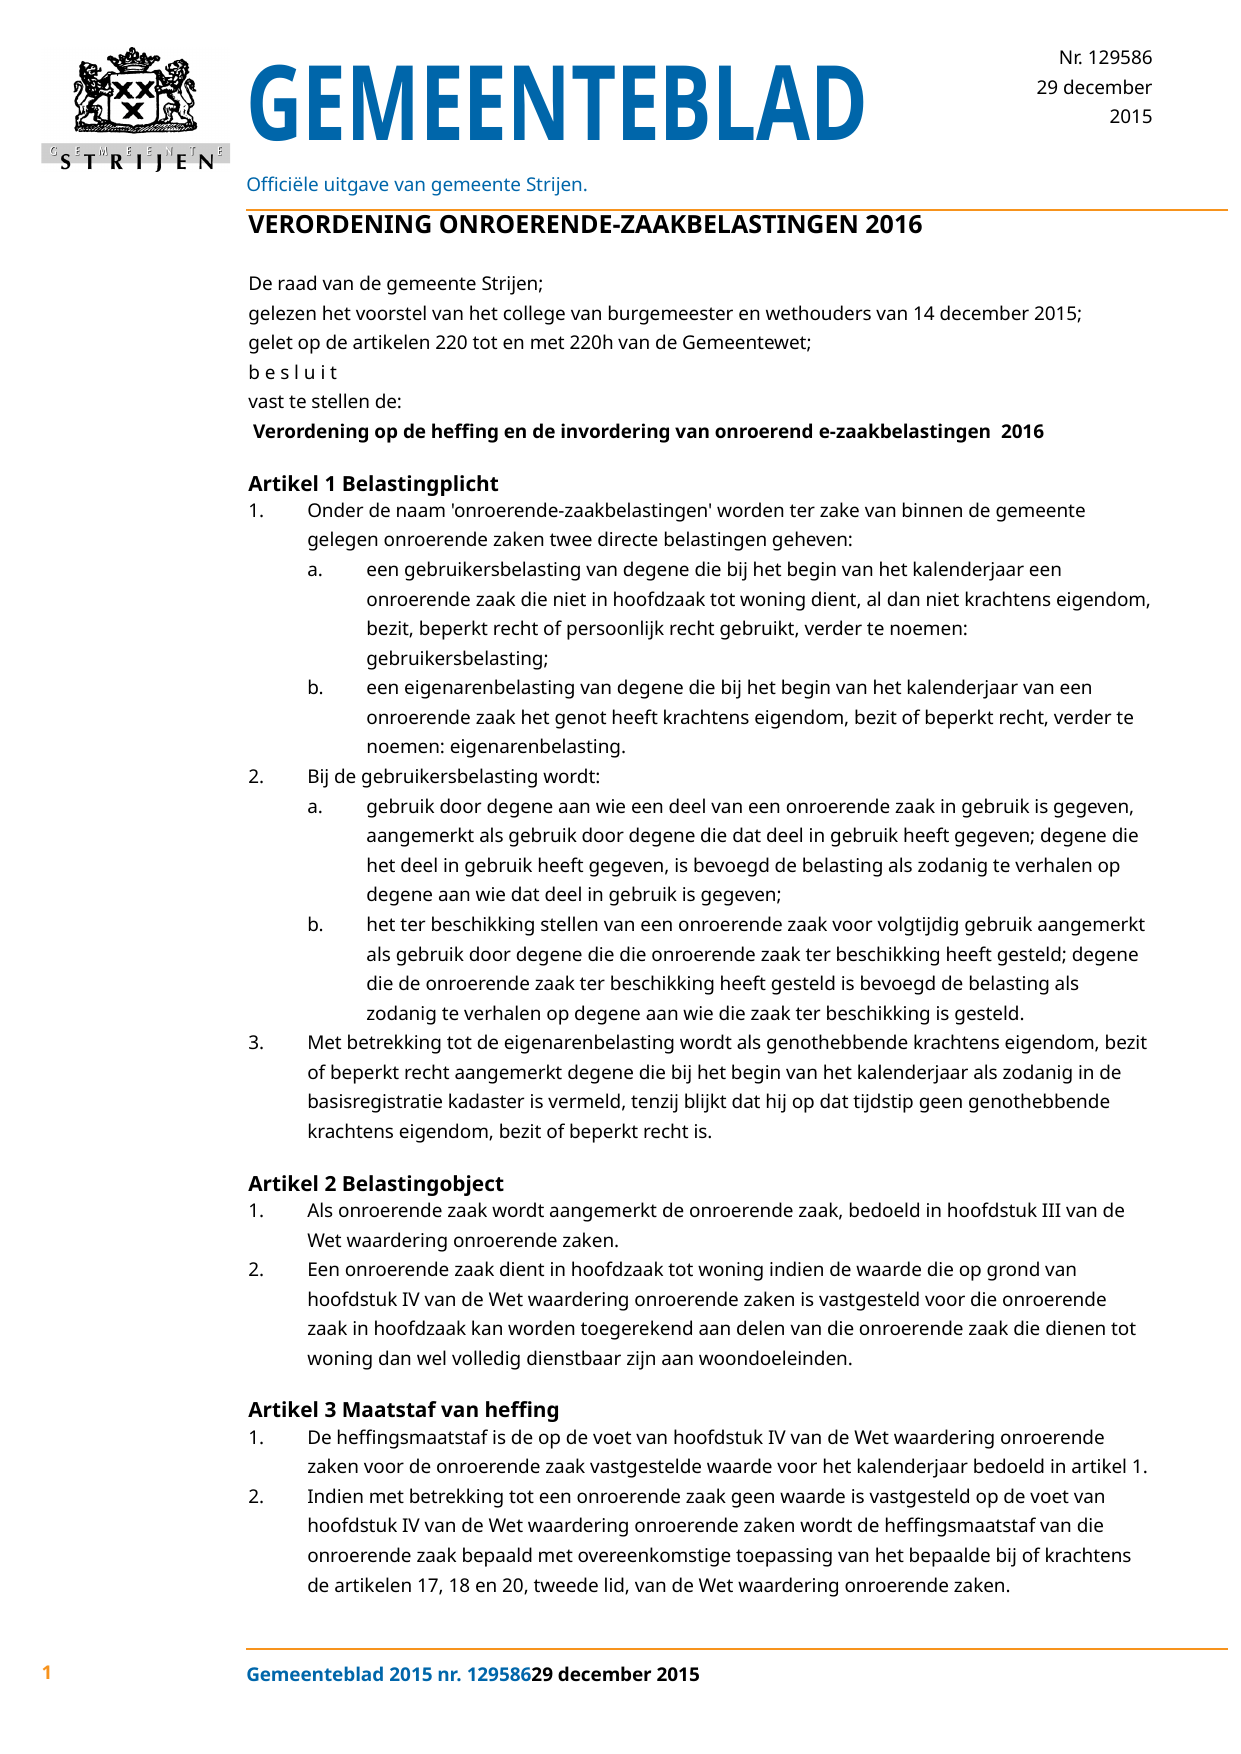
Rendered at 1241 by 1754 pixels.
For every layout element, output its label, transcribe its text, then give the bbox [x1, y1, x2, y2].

list een gebruikersbelasting van degene die bij het begin van het kalenderjaar een onroerende zaak die niet in hoofdzaak tot woning dient, al dan niet krachtens eigendom, bezit, beperkt recht of persoonlijk recht gebruikt, verder te noemen: gebruikersbelasting; [307, 556, 1152, 671]
list De heffingsmaatstaf is de op de voet van hoofdstuk IV van de Wet waardering onroerende zaken voor de onroerende zaak vastgestelde waarde voor het kalenderjaar bedoeld in artikel 1. [248, 1424, 1152, 1479]
list gebruik door degene aan wie een deel van een onroerende zaak in gebruik is gegeven, aangemerkt als gebruik door degene die dat deel in gebruik heeft gegeven; degene die het deel in gebruik heeft gegeven, is bevoegd de belasting als zodanig te verhalen op degene aan wie dat deel in gebruik is gegeven; [307, 793, 1152, 907]
text gelezen het voorstel van het college van burgemeester en wethouders van 14 december 2015; [248, 300, 1152, 326]
text gelet op de artikelen 220 tot en met 220h van de Gemeentewet; [248, 329, 1152, 355]
text b e s l u i t [248, 359, 1152, 385]
list Indien met betrekking tot een onroerende zaak geen waarde is vastgesteld op de voet van hoofdstuk IV van de Wet waardering onroerende zaken wordt de heffingsmaatstaf van die onroerende zaak bepaald met overeenkomstige toepassing van het bepaalde bij of krachtens de artikelen 17, 18 en 20, tweede lid, van de Wet waardering onroerende zaken. [248, 1483, 1152, 1598]
text Artikel 3 Maatstaf van heffing [248, 1396, 1152, 1424]
list Een onroerende zaak dient in hoofdzaak tot woning indien de waarde die op grond van hoofdstuk IV van de Wet waardering onroerende zaken is vastgesteld voor die onroerende zaak in hoofdzaak kan worden toegerekend aan delen van die onroerende zaak die dienen tot woning dan wel volledig dienstbaar zijn aan woondoeleinden. [248, 1256, 1152, 1371]
list een eigenarenbelasting van degene die bij het begin van het kalenderjaar van een onroerende zaak het genot heeft krachtens eigendom, bezit of beperkt recht, verder te noemen: eigenarenbelasting. [307, 674, 1152, 759]
list Als onroerende zaak wordt aangemerkt de onroerende zaak, bedoeld in hoofdstuk III van de Wet waardering onroerende zaken. [248, 1197, 1152, 1252]
picture [41, 47, 231, 172]
text De raad van de gemeente Strijen; [248, 270, 1152, 296]
text Artikel 1 Belastingplicht [248, 469, 1152, 497]
text VERORDENING ONROERENDE-ZAAKBELASTINGEN 2016 [248, 211, 1152, 241]
list het ter beschikking stellen van een onroerende zaak voor volgtijdig gebruik aangemerkt als gebruik door degene die die onroerende zaak ter beschikking heeft gesteld; degene die de onroerende zaak ter beschikking heeft gesteld is bevoegd de belasting als zodanig te verhalen op degene aan wie die zaak ter beschikking is gesteld. [307, 911, 1152, 1026]
text vast te stellen de: [248, 389, 1152, 414]
list Bij de gebruikersbelasting wordt: [248, 763, 1152, 789]
text Artikel 2 Belastingobject [248, 1169, 1152, 1197]
text Verordening op de heffing en de invordering van onroerend e-zaakbelastingen 2016 [248, 418, 1152, 444]
list Met betrekking tot de eigenarenbelasting wordt als genothebbende krachtens eigendom, bezit of beperkt recht aangemerkt degene die bij het begin van het kalenderjaar als zodanig in de basisregistratie kadaster is vermeld, tenzij blijkt dat hij op dat tijdstip geen genothebbende krachtens eigendom, bezit of beperkt recht is. [248, 1029, 1152, 1144]
list Onder de naam 'onroerende-zaakbelastingen' worden ter zake van binnen de gemeente gelegen onroerende zaken twee directe belastingen geheven: [248, 497, 1152, 552]
